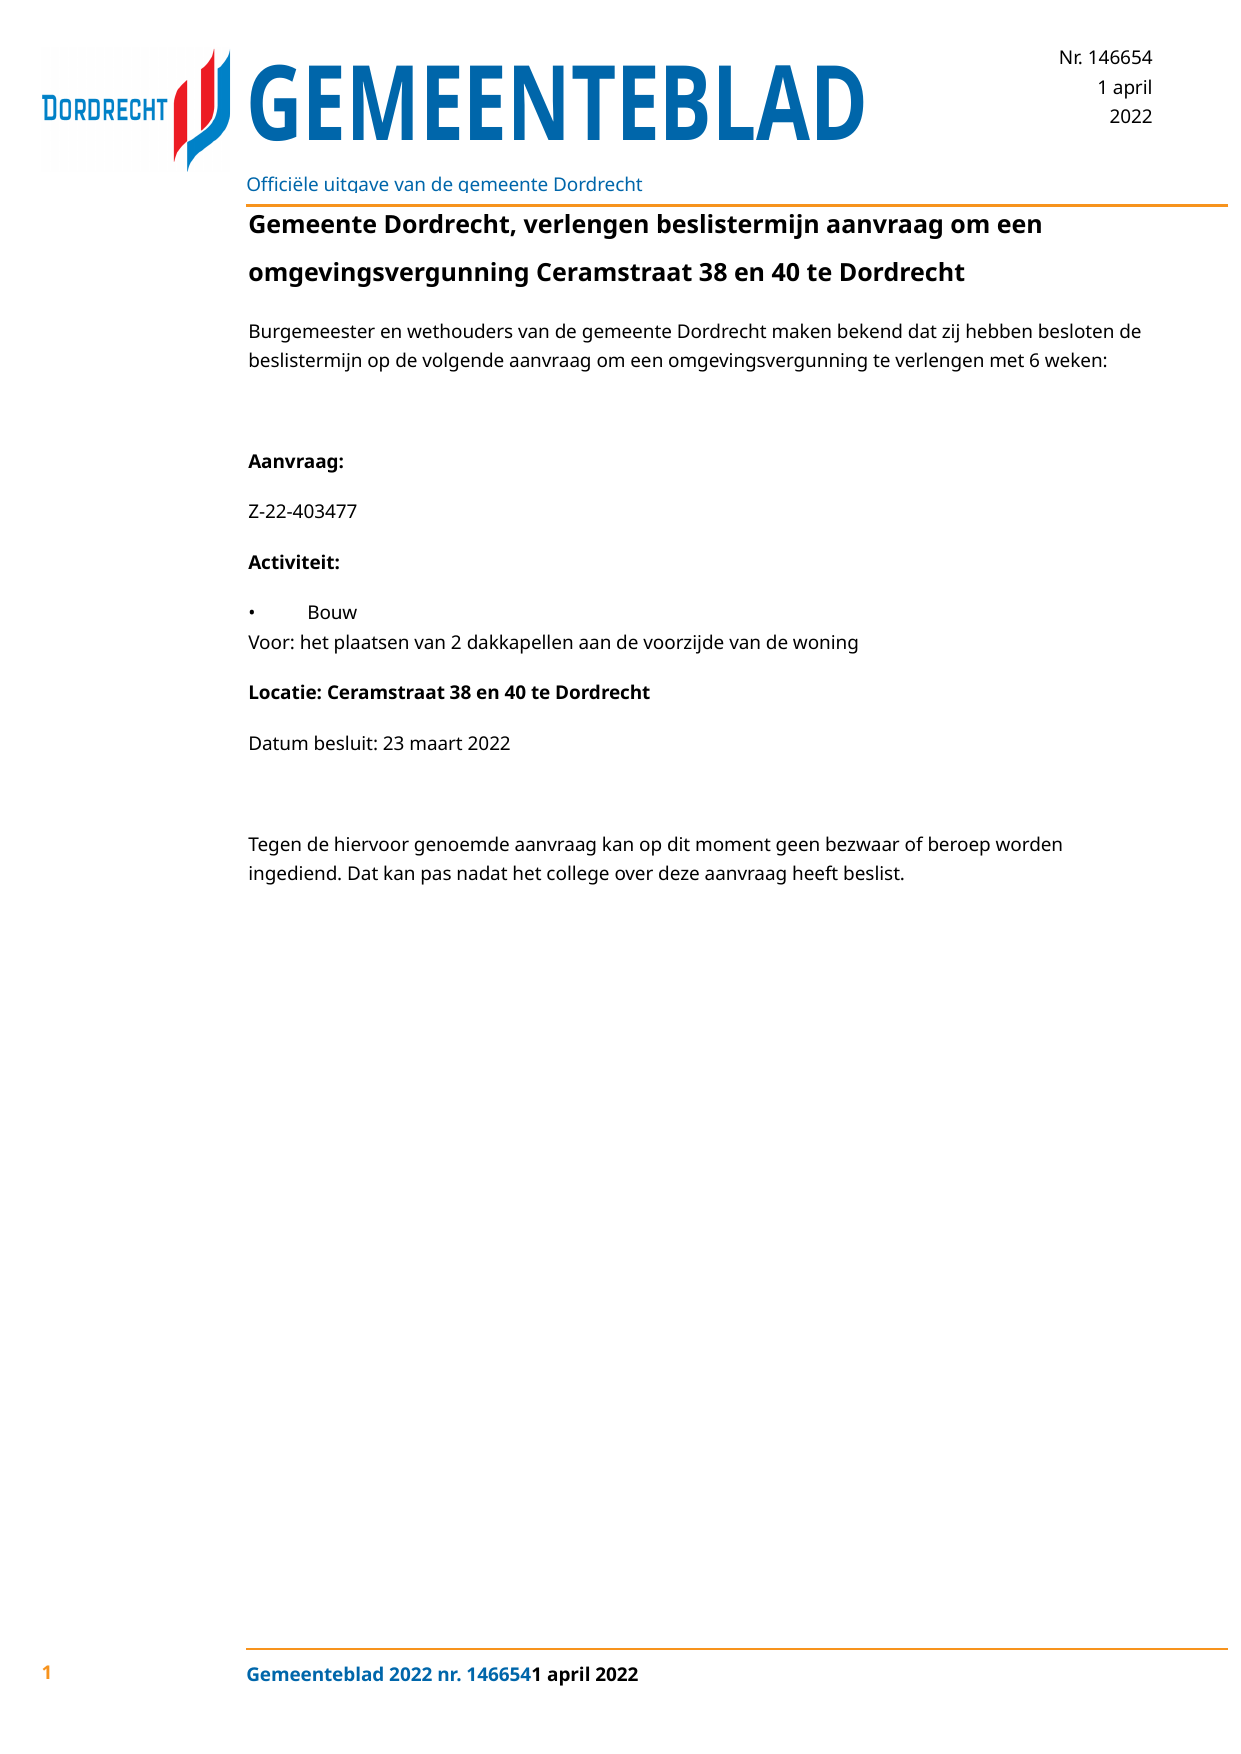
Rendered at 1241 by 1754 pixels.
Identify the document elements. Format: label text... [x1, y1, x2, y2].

picture [41, 47, 231, 172]
list Bouw [248, 599, 1152, 625]
text Z-22-403477 [248, 499, 1152, 524]
text Voor: het plaatsen van 2 dakkapellen aan de voorzijde van de woning [248, 629, 1152, 655]
text Locatie: Ceramstraat 38 en 40 te Dordrecht [248, 679, 1152, 705]
text Tegen de hiervoor genoemde aanvraag kan op dit moment geen bezwaar of beroep worden ingediend. Dat kan pas nadat het college over deze aanvraag heeft beslist. [248, 831, 1152, 886]
text Gemeente Dordrecht, verlengen beslistermijn aanvraag om een omgevingsvergunning Ceramstraat 38 en 40 te Dordrecht [248, 207, 1152, 288]
text Datum besluit: 23 maart 2022 [248, 730, 1152, 756]
text Activiteit: [248, 549, 1152, 575]
text Aanvraag: [248, 448, 1152, 474]
text Burgemeester en wethouders van de gemeente Dordrecht maken bekend dat zij hebben besloten de beslistermijn op de volgende aanvraag om een omgevingsvergunning te verlengen met 6 weken: [248, 318, 1152, 373]
